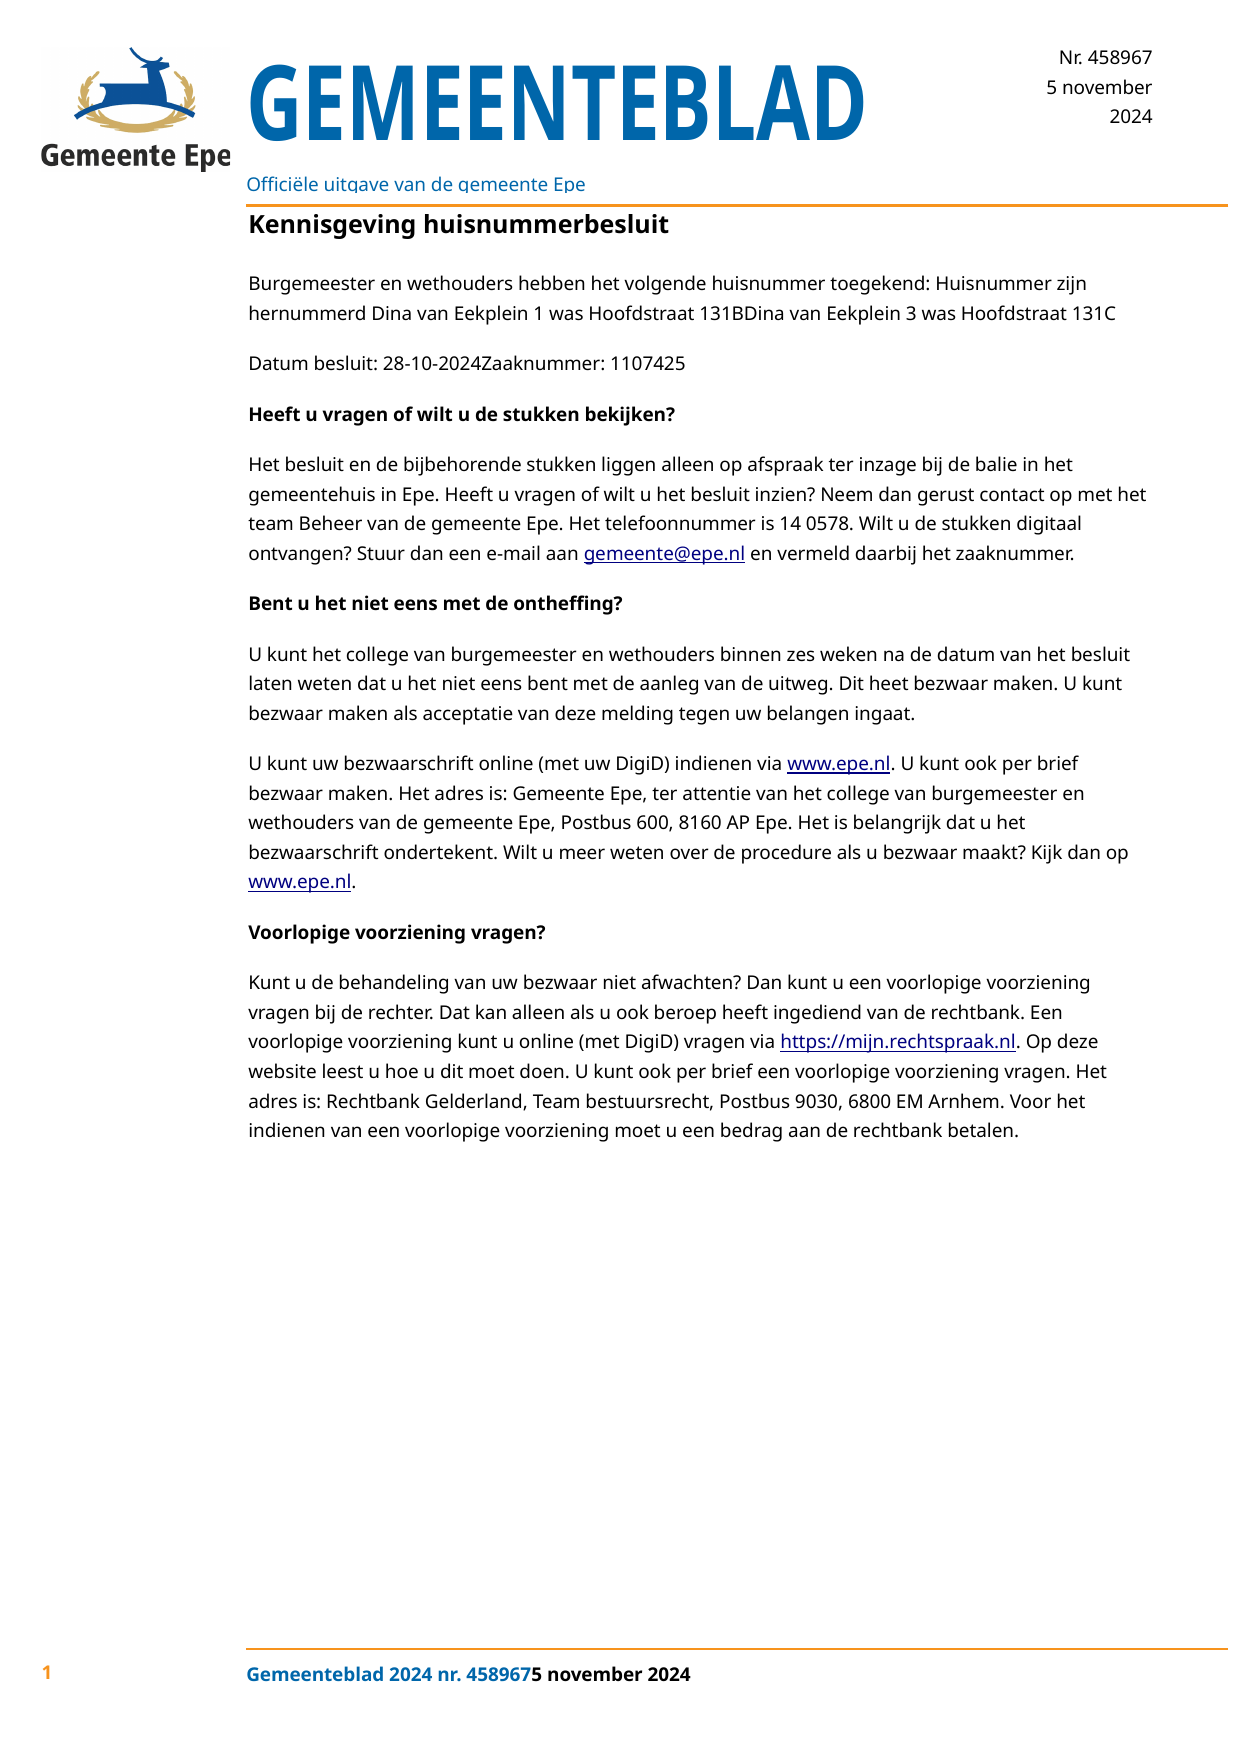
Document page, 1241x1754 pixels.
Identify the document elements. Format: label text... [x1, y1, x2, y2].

text U kunt uw bezwaarschrift online (met uw DigiD) indienen via www.epe.nl. U kunt ook per brief bezwaar maken. Het adres is: Gemeente Epe, ter attentie van het college van burgemeester en wethouders van de gemeente Epe, Postbus 600, 8160 AP Epe. Het is belangrijk dat u het bezwaarschrift ondertekent. Wilt u meer weten over de procedure als u bezwaar maakt? Kijk dan op www.epe.nl. [248, 750, 1152, 894]
text U kunt het college van burgemeester en wethouders binnen zes weken na de datum van het besluit laten weten dat u het niet eens bent met de aanleg van de uitweg. Dit heet bezwaar maken. U kunt bezwaar maken als acceptatie van deze melding tegen uw belangen ingaat. [248, 641, 1152, 726]
text Kennisgeving huisnummerbesluit [248, 207, 1152, 241]
text Het besluit en de bijbehorende stukken liggen alleen op afspraak ter inzage bij de balie in het gemeentehuis in Epe. Heeft u vragen of wilt u het besluit inzien? Neem dan gerust contact op met het team Beheer van de gemeente Epe. Het telefoonnummer is 14 0578. Wilt u de stukken digitaal ontvangen? Stuur dan een e-mail aan gemeente@epe.nl en vermeld daarbij het zaaknummer. [248, 451, 1152, 566]
picture [41, 47, 231, 172]
text Bent u het niet eens met de ontheffing? [248, 590, 1152, 616]
text Voorlopige voorziening vragen? [248, 919, 1152, 945]
text Heeft u vragen of wilt u de stukken bekijken? [248, 401, 1152, 426]
text Burgemeester en wethouders hebben het volgende huisnummer toegekend: Huisnummer zijn hernummerd Dina van Eekplein 1 was Hoofdstraat 131BDina van Eekplein 3 was Hoofdstraat 131C [248, 270, 1152, 326]
text Datum besluit: 28-10-2024Zaaknummer: 1107425 [248, 350, 1152, 376]
text Kunt u de behandeling van uw bezwaar niet afwachten? Dan kunt u een voorlopige voorziening vragen bij de rechter. Dat kan alleen als u ook beroep heeft ingediend van de rechtbank. Een voorlopige voorziening kunt u online (met DigiD) vragen via https://mijn.rechtspraak.nl. Op deze website leest u hoe u dit moet doen. U kunt ook per brief een voorlopige voorziening vragen. Het adres is: Rechtbank Gelderland, Team bestuursrecht, Postbus 9030, 6800 EM Arnhem. Voor het indienen van een voorlopige voorziening moet u een bedrag aan de rechtbank betalen. [248, 969, 1152, 1143]
